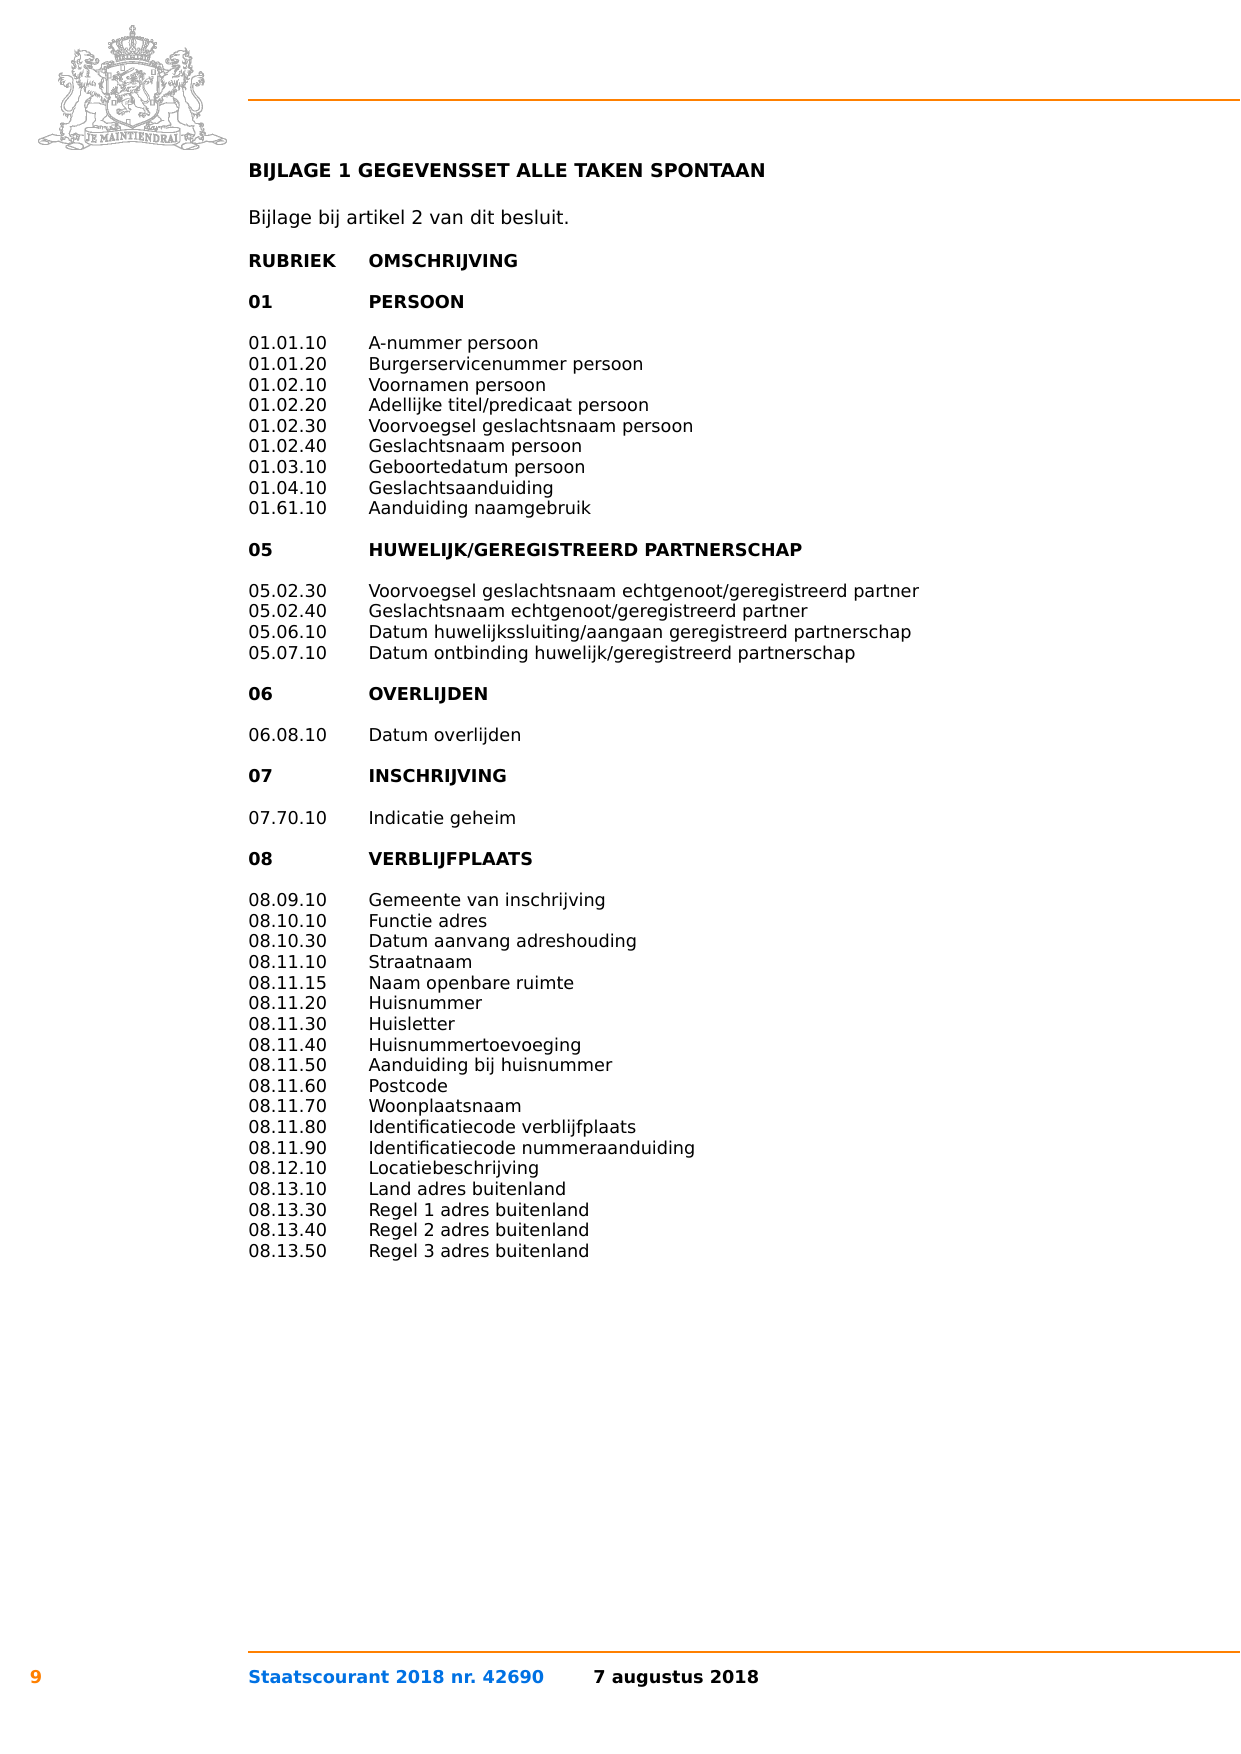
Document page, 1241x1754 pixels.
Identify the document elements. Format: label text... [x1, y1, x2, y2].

table_cell 08.13.50 [248, 1241, 362, 1261]
table_cell Regel 2 adres buitenland [363, 1220, 1163, 1241]
table_cell Functie adres [363, 911, 1163, 931]
table_cell Huisletter [363, 1014, 1163, 1034]
table_cell 01.02.10 [248, 375, 362, 395]
table_cell 01.61.10 [248, 498, 362, 519]
table_cell 08.11.60 [248, 1076, 362, 1096]
table_header OMSCHRIJVING [363, 251, 1163, 271]
table_cell Datum aanvang adreshouding [363, 931, 1163, 952]
table_cell Aanduiding naamgebruik [363, 498, 1163, 519]
table_cell 01.04.10 [248, 478, 362, 498]
table_cell [363, 519, 1163, 539]
table_cell Woonplaatsnaam [363, 1096, 1163, 1117]
table_cell 05 [248, 540, 362, 560]
table_cell 01.02.20 [248, 395, 362, 416]
table_cell [363, 746, 1163, 766]
table_cell [363, 560, 1163, 581]
table_cell Burgerservicenummer persoon [363, 354, 1163, 374]
table_cell 06.08.10 [248, 725, 362, 746]
table_cell 07 [248, 766, 362, 787]
table_cell 08.11.20 [248, 993, 362, 1014]
table_cell [363, 705, 1163, 725]
table_cell Locatiebeschrijving [363, 1158, 1163, 1179]
table_cell 07.70.10 [248, 808, 362, 828]
table_cell [248, 828, 362, 849]
text Bijlage bij artikel 2 van dit besluit. [248, 207, 1163, 229]
table_cell 08.13.30 [248, 1200, 362, 1220]
table_cell 08.11.30 [248, 1014, 362, 1034]
table_cell Datum ontbinding huwelijk/geregistreerd partnerschap [363, 643, 1163, 663]
table_header RUBRIEK [248, 251, 362, 271]
table_cell [248, 705, 362, 725]
table_cell 08.11.50 [248, 1055, 362, 1076]
table_cell [248, 746, 362, 766]
table_cell A-nummer persoon [363, 333, 1163, 354]
table_cell Gemeente van inschrijving [363, 890, 1163, 911]
table_cell [248, 787, 362, 808]
table_cell 08.11.15 [248, 973, 362, 993]
picture [38, 25, 227, 150]
table_cell 08.11.70 [248, 1096, 362, 1117]
table_cell INSCHRIJVING [363, 766, 1163, 787]
table_cell HUWELIJK/GEREGISTREERD PARTNERSCHAP [363, 540, 1163, 560]
table_cell 08.10.30 [248, 931, 362, 952]
table_cell Huisnummer [363, 993, 1163, 1014]
table_cell OVERLIJDEN [363, 684, 1163, 704]
table_cell 08 [248, 849, 362, 869]
table_cell Indicatie geheim [363, 808, 1163, 828]
table_cell 08.11.40 [248, 1035, 362, 1055]
table_cell 01 [248, 292, 362, 313]
table_cell Adellijke titel/predicaat persoon [363, 395, 1163, 416]
table_cell Aanduiding bij huisnummer [363, 1055, 1163, 1076]
table_cell Huisnummertoevoeging [363, 1035, 1163, 1055]
table_cell 08.13.10 [248, 1179, 362, 1199]
subtitle BIJLAGE 1 GEGEVENSSET ALLE TAKEN SPONTAAN [248, 160, 1163, 182]
table_cell [248, 519, 362, 539]
table_cell [363, 663, 1163, 684]
table_cell [363, 787, 1163, 808]
table_cell [363, 313, 1163, 333]
table_cell 01.02.30 [248, 416, 362, 436]
table_cell 08.09.10 [248, 890, 362, 911]
table_cell 08.11.10 [248, 952, 362, 973]
table_cell [363, 828, 1163, 849]
table_cell Geboortedatum persoon [363, 457, 1163, 478]
table_cell [248, 870, 362, 890]
table_cell Datum overlijden [363, 725, 1163, 746]
table_cell 05.07.10 [248, 643, 362, 663]
table_cell 08.13.40 [248, 1220, 362, 1241]
table_cell 01.01.20 [248, 354, 362, 374]
table_cell Geslachtsnaam echtgenoot/geregistreerd partner [363, 601, 1163, 622]
table_cell 06 [248, 684, 362, 704]
table_cell [248, 313, 362, 333]
table_cell 01.02.40 [248, 436, 362, 457]
table_cell 05.02.40 [248, 601, 362, 622]
table_cell Voorvoegsel geslachtsnaam persoon [363, 416, 1163, 436]
table_cell 05.02.30 [248, 581, 362, 601]
table_cell Identificatiecode nummeraanduiding [363, 1138, 1163, 1158]
table_cell Naam openbare ruimte [363, 973, 1163, 993]
table_cell Regel 1 adres buitenland [363, 1200, 1163, 1220]
table_cell 08.12.10 [248, 1158, 362, 1179]
table_cell [248, 663, 362, 684]
table_cell 01.03.10 [248, 457, 362, 478]
table_cell [363, 870, 1163, 890]
table_cell 05.06.10 [248, 622, 362, 643]
table_cell Datum huwelijkssluiting/aangaan geregistreerd partnerschap [363, 622, 1163, 643]
table_cell Geslachtsaanduiding [363, 478, 1163, 498]
table_cell Postcode [363, 1076, 1163, 1096]
table_cell [363, 271, 1163, 292]
table_cell VERBLIJFPLAATS [363, 849, 1163, 869]
table_cell 08.11.90 [248, 1138, 362, 1158]
table_cell [248, 271, 362, 292]
table_cell Voornamen persoon [363, 375, 1163, 395]
table_cell Land adres buitenland [363, 1179, 1163, 1199]
table_cell Identificatiecode verblijfplaats [363, 1117, 1163, 1138]
table_cell 08.11.80 [248, 1117, 362, 1138]
table_cell [248, 560, 362, 581]
table_cell 08.10.10 [248, 911, 362, 931]
table_cell PERSOON [363, 292, 1163, 313]
table_cell Voorvoegsel geslachtsnaam echtgenoot/geregistreerd partner [363, 581, 1163, 601]
table_cell Geslachtsnaam persoon [363, 436, 1163, 457]
table_cell Straatnaam [363, 952, 1163, 973]
table_cell 01.01.10 [248, 333, 362, 354]
table_cell Regel 3 adres buitenland [363, 1241, 1163, 1261]
